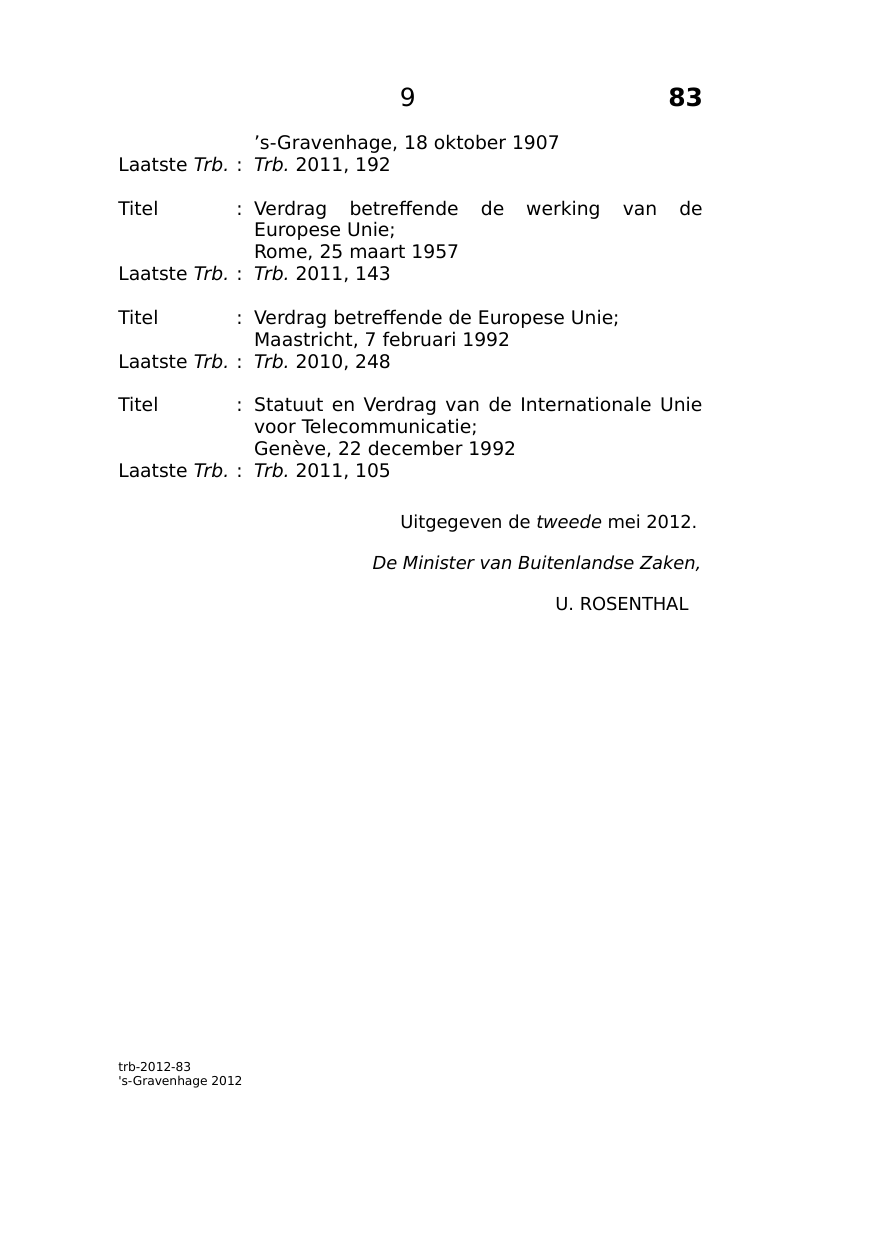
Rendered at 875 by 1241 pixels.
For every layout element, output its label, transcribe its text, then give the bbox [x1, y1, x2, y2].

table_cell Titel [118, 307, 236, 351]
table_cell Laatste Trb. [118, 154, 236, 176]
text trb-2012-83 [118, 1060, 352, 1074]
table_cell [236, 285, 254, 307]
table_cell Laatste Trb. [118, 263, 236, 285]
table_cell [254, 373, 703, 394]
table_cell : [236, 154, 254, 176]
table_cell ’s-Gravenhage, 18 oktober 1907 [254, 132, 703, 154]
table_cell : [236, 307, 254, 351]
table_cell Statuut en Verdrag van de Internationale Unie voor Telecommunicatie; Genève, 22 december 1992 [254, 394, 703, 460]
table_cell [254, 285, 703, 307]
text 's-Gravenhage 2012 [118, 1074, 352, 1088]
table_cell Laatste Trb. [118, 351, 236, 372]
table_cell [236, 373, 254, 394]
table_cell : [236, 351, 254, 372]
table_cell [118, 285, 236, 307]
table_cell Laatste Trb. [118, 460, 236, 482]
table_cell [118, 373, 236, 394]
table_cell : [236, 198, 254, 263]
table_cell [254, 176, 703, 197]
table_cell Verdrag betreffende de werking van de Europese Unie; Rome, 25 maart 1957 [254, 198, 703, 263]
text Uitgegeven de tweede mei 2012. [118, 512, 703, 533]
table_cell [118, 176, 236, 197]
table_cell [236, 132, 254, 154]
table_cell Verdrag betreffende de Europese Unie; Maastricht, 7 februari 1992 [254, 307, 703, 351]
table_cell Trb. 2011, 192 [254, 154, 703, 176]
table_cell Titel [118, 394, 236, 460]
table_cell : [236, 460, 254, 482]
table_cell : [236, 263, 254, 285]
table_cell Trb. 2010, 248 [254, 351, 703, 372]
table_cell Titel [118, 198, 236, 263]
table_cell [236, 176, 254, 197]
table_cell : [236, 394, 254, 460]
text De Minister van Buitenlandse Zaken, U. ROSENTHAL [118, 553, 703, 615]
table_cell [118, 132, 236, 154]
table_cell Trb. 2011, 105 [254, 460, 703, 482]
table_cell Trb. 2011, 143 [254, 263, 703, 285]
